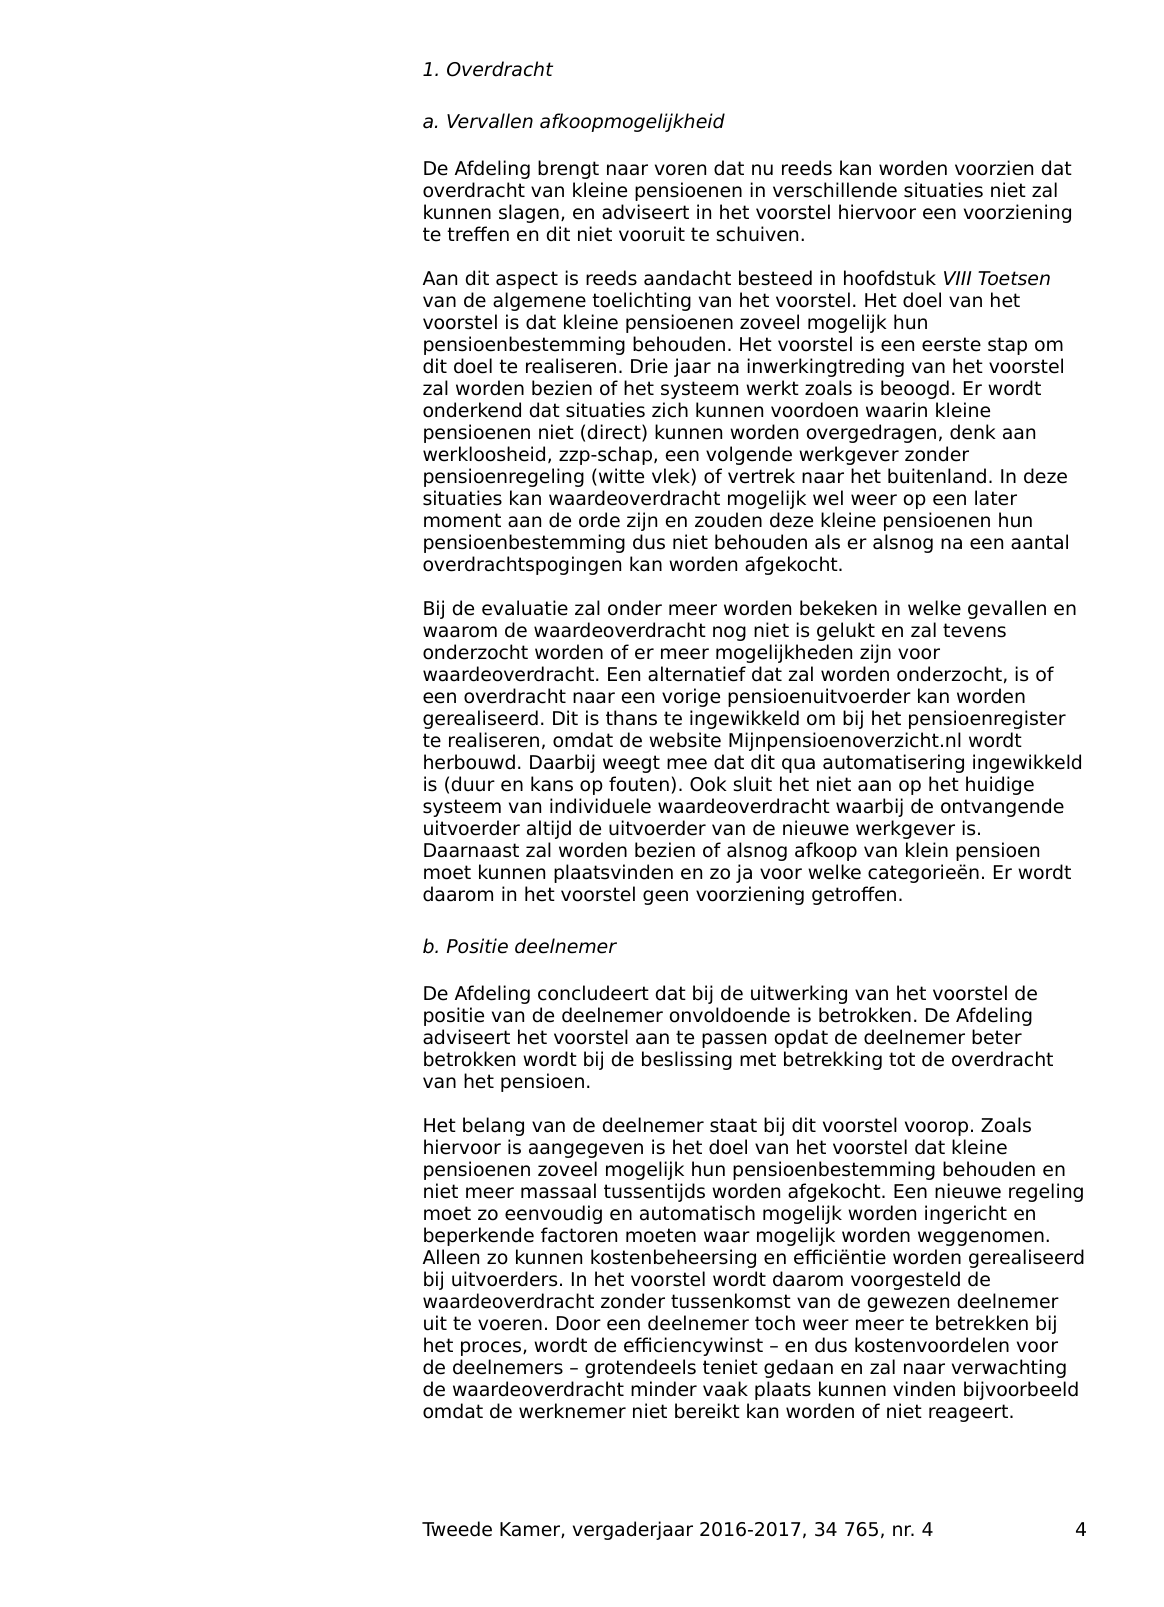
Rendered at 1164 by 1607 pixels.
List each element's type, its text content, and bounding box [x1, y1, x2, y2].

text Aan dit aspect is reeds aandacht besteed in hoofdstuk VIII Toetsen van de algemene toelichting van het voorstel. Het doel van het voorstel is dat kleine pensioenen zoveel mogelijk hun pensioenbestemming behouden. Het voorstel is een eerste stap om dit doel te realiseren. Drie jaar na inwerkingtreding van het voorstel zal worden bezien of het systeem werkt zoals is beoogd. Er wordt onderkend dat situaties zich kunnen voordoen waarin kleine pensioenen niet (direct) kunnen worden overgedragen, denk aan werkloosheid, zzp-schap, een volgende werkgever zonder pensioenregeling (witte vlek) of vertrek naar het buitenland. In deze situaties kan waardeoverdracht mogelijk wel weer op een later moment aan de orde zijn en zouden deze kleine pensioenen hun pensioenbestemming dus niet behouden als er alsnog na een aantal overdrachtspogingen kan worden afgekocht. [422, 268, 1087, 576]
subtitle 1. Overdracht [422, 59, 1087, 81]
subtitle b. Positie deelnemer [422, 936, 1087, 958]
text Daarnaast zal worden bezien of alsnog afkoop van klein pensioen moet kunnen plaatsvinden en zo ja voor welke categorieën. Er wordt daarom in het voorstel geen voorziening getroffen. [422, 840, 1087, 906]
subtitle a. Vervallen afkoopmogelijkheid [422, 111, 1087, 133]
text De Afdeling concludeert dat bij de uitwerking van het voorstel de positie van de deelnemer onvoldoende is betrokken. De Afdeling adviseert het voorstel aan te passen opdat de deelnemer beter betrokken wordt bij de beslissing met betrekking tot de overdracht van het pensioen. [422, 983, 1087, 1093]
text Bij de evaluatie zal onder meer worden bekeken in welke gevallen en waarom de waardeoverdracht nog niet is gelukt en zal tevens onderzocht worden of er meer mogelijkheden zijn voor waardeoverdracht. Een alternatief dat zal worden onderzocht, is of een overdracht naar een vorige pensioenuitvoerder kan worden gerealiseerd. Dit is thans te ingewikkeld om bij het pensioenregister te realiseren, omdat de website Mijnpensioenoverzicht.nl wordt herbouwd. Daarbij weegt mee dat dit qua automatisering ingewikkeld is (duur en kans op fouten). Ook sluit het niet aan op het huidige systeem van individuele waardeoverdracht waarbij de ontvangende uitvoerder altijd de uitvoerder van de nieuwe werkgever is. [422, 598, 1087, 840]
text De Afdeling brengt naar voren dat nu reeds kan worden voorzien dat overdracht van kleine pensioenen in verschillende situaties niet zal kunnen slagen, en adviseert in het voorstel hiervoor een voorziening te treffen en dit niet vooruit te schuiven. [422, 158, 1087, 246]
text Het belang van de deelnemer staat bij dit voorstel voorop. Zoals hiervoor is aangegeven is het doel van het voorstel dat kleine pensioenen zoveel mogelijk hun pensioenbestemming behouden en niet meer massaal tussentijds worden afgekocht. Een nieuwe regeling moet zo eenvoudig en automatisch mogelijk worden ingericht en beperkende factoren moeten waar mogelijk worden weggenomen. Alleen zo kunnen kostenbeheersing en efficiëntie worden gerealiseerd bij uitvoerders. In het voorstel wordt daarom voorgesteld de waardeoverdracht zonder tussenkomst van de gewezen deelnemer uit te voeren. Door een deelnemer toch weer meer te betrekken bij het proces, wordt de efficiencywinst – en dus kostenvoordelen voor de deelnemers – grotendeels teniet gedaan en zal naar verwachting de waardeoverdracht minder vaak plaats kunnen vinden bijvoorbeeld omdat de werknemer niet bereikt kan worden of niet reageert. [422, 1115, 1087, 1422]
